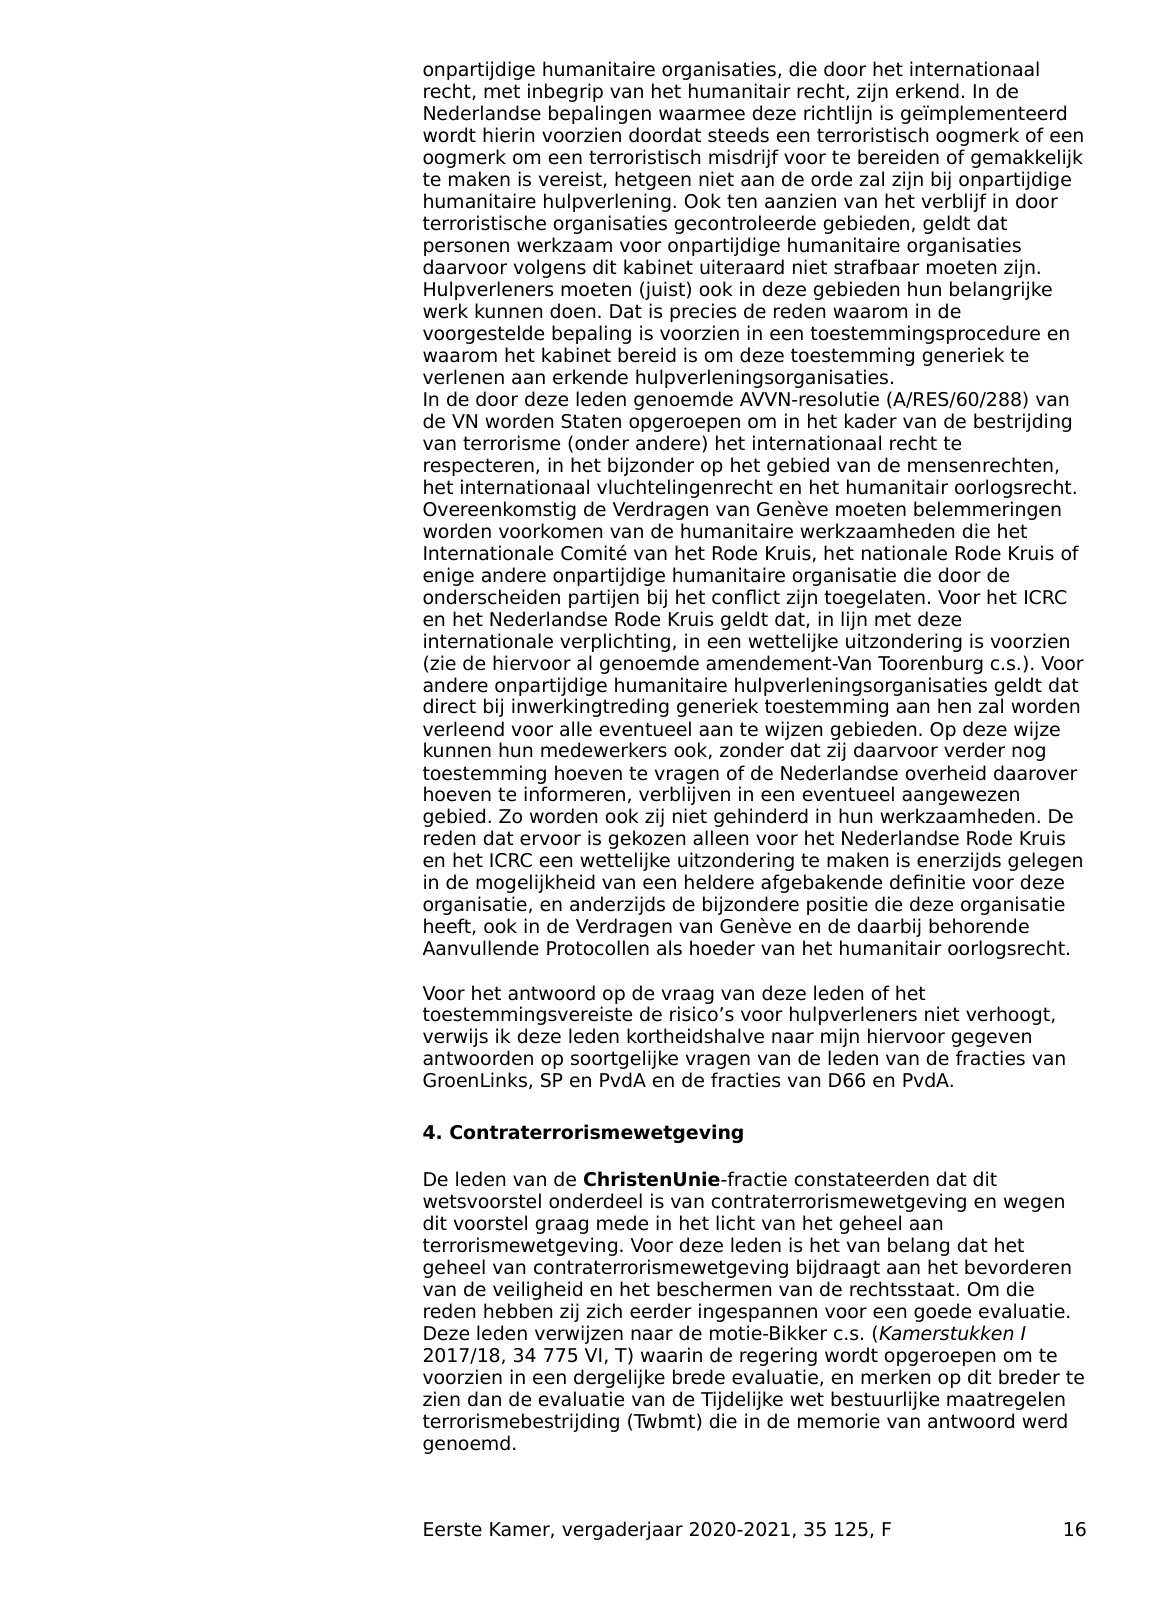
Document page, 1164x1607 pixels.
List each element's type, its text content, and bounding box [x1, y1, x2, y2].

text Voor het antwoord op de vraag van deze leden of het toestemmingsvereiste de risico’s voor hulpverleners niet verhoogt, verwijs ik deze leden kortheidshalve naar mijn hiervoor gegeven antwoorden op soortgelijke vragen van de leden van de fracties van GroenLinks, SP en PvdA en de fracties van D66 en PvdA. [422, 982, 1087, 1092]
text In de door deze leden genoemde AVVN-resolutie (A/RES/60/288) van de VN worden Staten opgeroepen om in het kader van de bestrijding van terrorisme (onder andere) het internationaal recht te respecteren, in het bijzonder op het gebied van de mensenrechten, het internationaal vluchtelingenrecht en het humanitair oorlogsrecht. Overeenkomstig de Verdragen van Genève moeten belemmeringen worden voorkomen van de humanitaire werkzaamheden die het Internationale Comité van het Rode Kruis, het nationale Rode Kruis of enige andere onpartijdige humanitaire organisatie die door de onderscheiden partijen bij het conflict zijn toegelaten. Voor het ICRC en het Nederlandse Rode Kruis geldt dat, in lijn met deze internationale verplichting, in een wettelijke uitzondering is voorzien (zie de hiervoor al genoemde amendement-Van Toorenburg c.s.). Voor andere onpartijdige humanitaire hulpverleningsorganisaties geldt dat direct bij inwerkingtreding generiek toestemming aan hen zal worden verleend voor alle eventueel aan te wijzen gebieden. Op deze wijze kunnen hun medewerkers ook, zonder dat zij daarvoor verder nog toestemming hoeven te vragen of de Nederlandse overheid daarover hoeven te informeren, verblijven in een eventueel aangewezen gebied. Zo worden ook zij niet gehinderd in hun werkzaamheden. De reden dat ervoor is gekozen alleen voor het Nederlandse Rode Kruis en het ICRC een wettelijke uitzondering te maken is enerzijds gelegen in de mogelijkheid van een heldere afgebakende definitie voor deze organisatie, en anderzijds de bijzondere positie die deze organisatie heeft, ook in de Verdragen van Genève en de daarbij behorende Aanvullende Protocollen als hoeder van het humanitair oorlogsrecht. [422, 389, 1087, 960]
subtitle 4. Contraterrorismewetgeving [422, 1122, 1087, 1144]
text onpartijdige humanitaire organisaties, die door het internationaal recht, met inbegrip van het humanitair recht, zijn erkend. In de Nederlandse bepalingen waarmee deze richtlijn is geïmplementeerd wordt hierin voorzien doordat steeds een terroristisch oogmerk of een oogmerk om een terroristisch misdrijf voor te bereiden of gemakkelijk te maken is vereist, hetgeen niet aan de orde zal zijn bij onpartijdige humanitaire hulpverlening. Ook ten aanzien van het verblijf in door terroristische organisaties gecontroleerde gebieden, geldt dat personen werkzaam voor onpartijdige humanitaire organisaties daarvoor volgens dit kabinet uiteraard niet strafbaar moeten zijn. Hulpverleners moeten (juist) ook in deze gebieden hun belangrijke werk kunnen doen. Dat is precies de reden waarom in de voorgestelde bepaling is voorzien in een toestemmingsprocedure en waarom het kabinet bereid is om deze toestemming generiek te verlenen aan erkende hulpverleningsorganisaties. [422, 59, 1087, 389]
text De leden van de ChristenUnie-fractie constateerden dat dit wetsvoorstel onderdeel is van contraterrorismewetgeving en wegen dit voorstel graag mede in het licht van het geheel aan terrorismewetgeving. Voor deze leden is het van belang dat het geheel van contraterrorismewetgeving bijdraagt aan het bevorderen van de veiligheid en het beschermen van de rechtsstaat. Om die reden hebben zij zich eerder ingespannen voor een goede evaluatie. Deze leden verwijzen naar de motie-Bikker c.s. (Kamerstukken I 2017/18, 34 775 VI, T) waarin de regering wordt opgeroepen om te voorzien in een dergelijke brede evaluatie, en merken op dit breder te zien dan de evaluatie van de Tijdelijke wet bestuurlijke maatregelen terrorismebestrijding (Twbmt) die in de memorie van antwoord werd genoemd. [422, 1169, 1087, 1455]
